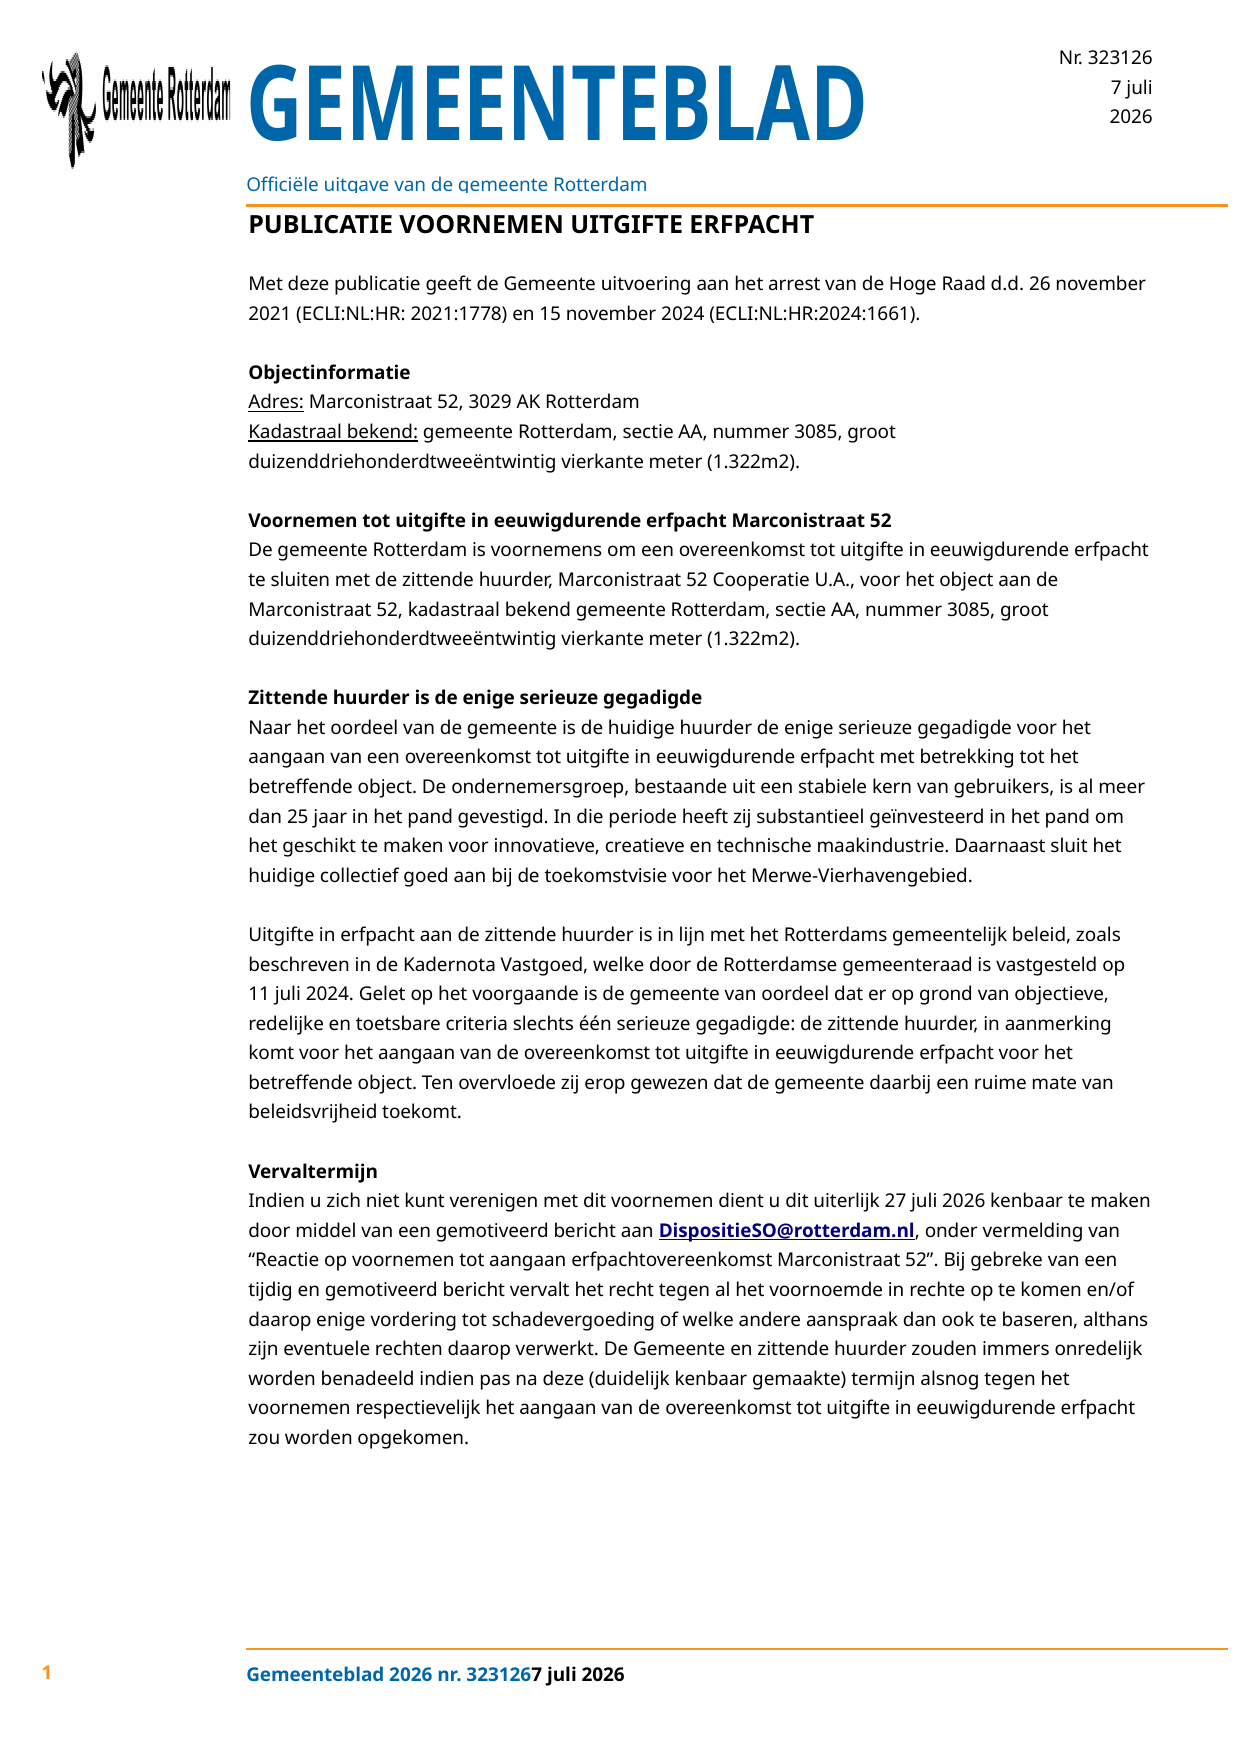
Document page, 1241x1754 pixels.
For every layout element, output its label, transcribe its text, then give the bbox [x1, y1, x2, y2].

text Voornemen tot uitgifte in eeuwigdurende erfpacht Marconistraat 52 [248, 507, 1152, 533]
text Met deze publicatie geeft de Gemeente uitvoering aan het arrest van de Hoge Raad d.d. 26 november 2021 (ECLI:NL:HR: 2021:1778) en 15 november 2024 (ECLI:NL:HR:2024:1661). [248, 270, 1152, 326]
text Objectinformatie [248, 359, 1152, 385]
text Zittende huurder is de enige serieuze gegadigde [248, 684, 1152, 710]
text Naar het oordeel van de gemeente is de huidige huurder de enige serieuze gegadigde voor het aangaan van een overeenkomst tot uitgifte in eeuwigdurende erfpacht met betrekking tot het betreffende object. De ondernemersgroep, bestaande uit een stabiele kern van gebruikers, is al meer dan 25 jaar in het pand gevestigd. In die periode heeft zij substantieel geïnvesteerd in het pand om het geschikt te maken voor innovatieve, creatieve en technische maakindustrie. Daarnaast sluit het huidige collectief goed aan bij de toekomstvisie voor het Merwe-Vierhavengebied. [248, 714, 1152, 888]
text Adres: Marconistraat 52, 3029 AK Rotterdam [248, 389, 1152, 414]
picture [41, 47, 231, 172]
text De gemeente Rotterdam is voornemens om een overeenkomst tot uitgifte in eeuwigdurende erfpacht te sluiten met de zittende huurder, Marconistraat 52 Cooperatie U.A., voor het object aan de Marconistraat 52, kadastraal bekend gemeente Rotterdam, sectie AA, nummer 3085, groot duizenddriehonderdtweeëntwintig vierkante meter (1.322m2). [248, 537, 1152, 651]
text Uitgifte in erfpacht aan de zittende huurder is in lijn met het Rotterdams gemeentelijk beleid, zoals beschreven in de Kadernota Vastgoed, welke door de Rotterdamse gemeenteraad is vastgesteld op 11 juli 2024. Gelet op het voorgaande is de gemeente van oordeel dat er op grond van objectieve, redelijke en toetsbare criteria slechts één serieuze gegadigde: de zittende huurder, in aanmerking komt voor het aangaan van de overeenkomst tot uitgifte in eeuwigdurende erfpacht voor het betreffende object. Ten overvloede zij erop gewezen dat de gemeente daarbij een ruime mate van beleidsvrijheid toekomt. [248, 921, 1152, 1124]
text Vervaltermijn [248, 1158, 1152, 1183]
text Indien u zich niet kunt verenigen met dit voornemen dient u dit uiterlijk 27 juli 2026 kenbaar te maken door middel van een gemotiveerd bericht aan DispositieSO@rotterdam.nl, onder vermelding van “Reactie op voornemen tot aangaan erfpachtovereenkomst Marconistraat 52”. Bij gebreke van een tijdig en gemotiveerd bericht vervalt het recht tegen al het voornoemde in rechte op te komen en/of daarop enige vordering tot schadevergoeding of welke andere aanspraak dan ook te baseren, althans zijn eventuele rechten daarop verwerkt. De Gemeente en zittende huurder zouden immers onredelijk worden benadeeld indien pas na deze (duidelijk kenbaar gemaakte) termijn alsnog tegen het voornemen respectievelijk het aangaan van de overeenkomst tot uitgifte in eeuwigdurende erfpacht zou worden opgekomen. [248, 1187, 1152, 1450]
text Kadastraal bekend: gemeente Rotterdam, sectie AA, nummer 3085, groot duizenddriehonderdtweeëntwintig vierkante meter (1.322m2). [248, 418, 1152, 473]
text PUBLICATIE VOORNEMEN UITGIFTE ERFPACHT [248, 207, 1152, 241]
